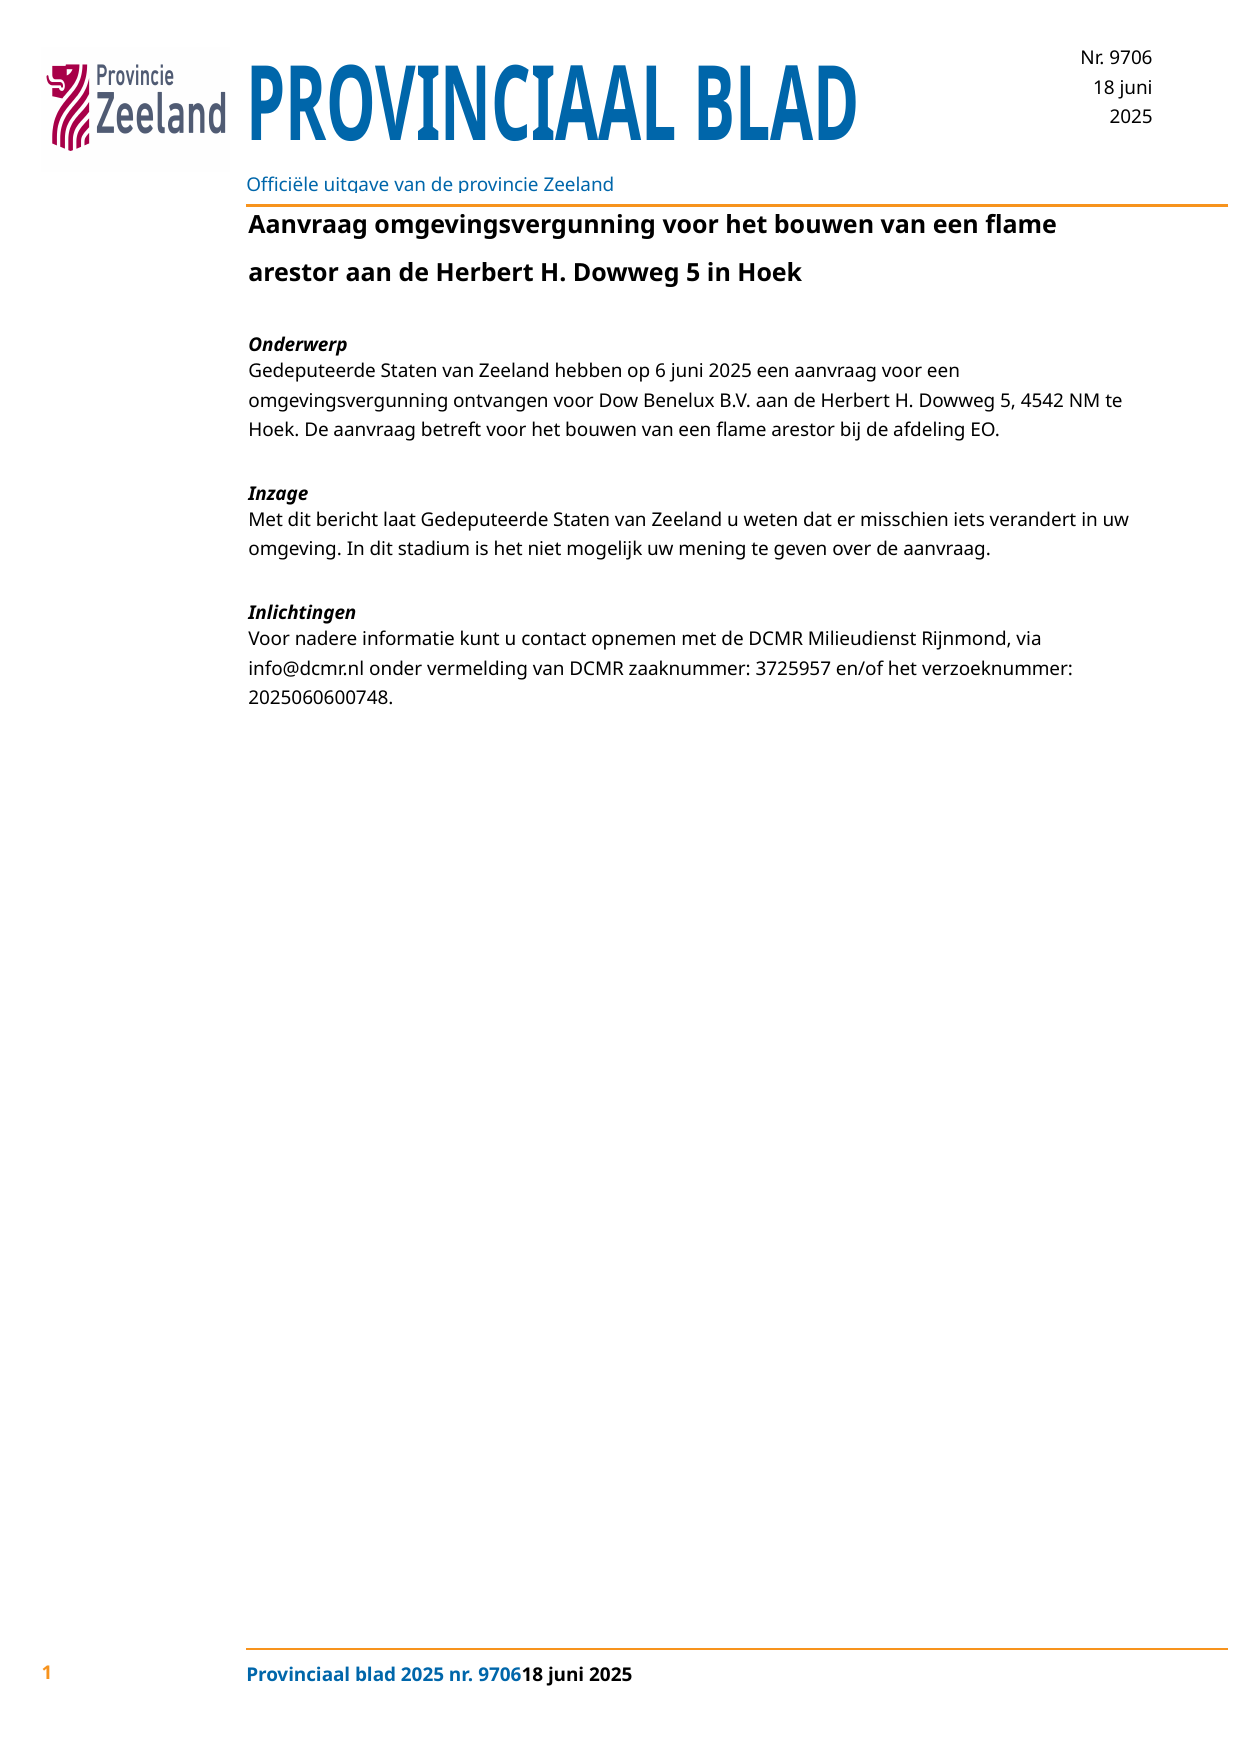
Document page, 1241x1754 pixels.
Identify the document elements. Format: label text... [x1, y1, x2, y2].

text Gedeputeerde Staten van Zeeland hebben op 6 juni 2025 een aanvraag voor een omgevingsvergunning ontvangen voor Dow Benelux B.V. aan de Herbert H. Dowweg 5, 4542 NM te Hoek. De aanvraag betreft voor het bouwen van een flame arestor bij de afdeling EO. [248, 357, 1152, 442]
text Inzage [248, 480, 1152, 506]
text Voor nadere informatie kunt u contact opnemen met de DCMR Milieudienst Rijnmond, via info@dcmr.nl onder vermelding van DCMR zaaknummer: 3725957 en/of het verzoeknummer: 2025060600748. [248, 625, 1152, 710]
text Inlichtingen [248, 599, 1152, 625]
text Onderwerp [248, 331, 1152, 357]
text Aanvraag omgevingsvergunning voor het bouwen van een flame arestor aan de Herbert H. Dowweg 5 in Hoek [248, 207, 1152, 288]
picture [41, 47, 231, 172]
text Met dit bericht laat Gedeputeerde Staten van Zeeland u weten dat er misschien iets verandert in uw omgeving. In dit stadium is het niet mogelijk uw mening te geven over de aanvraag. [248, 506, 1152, 561]
